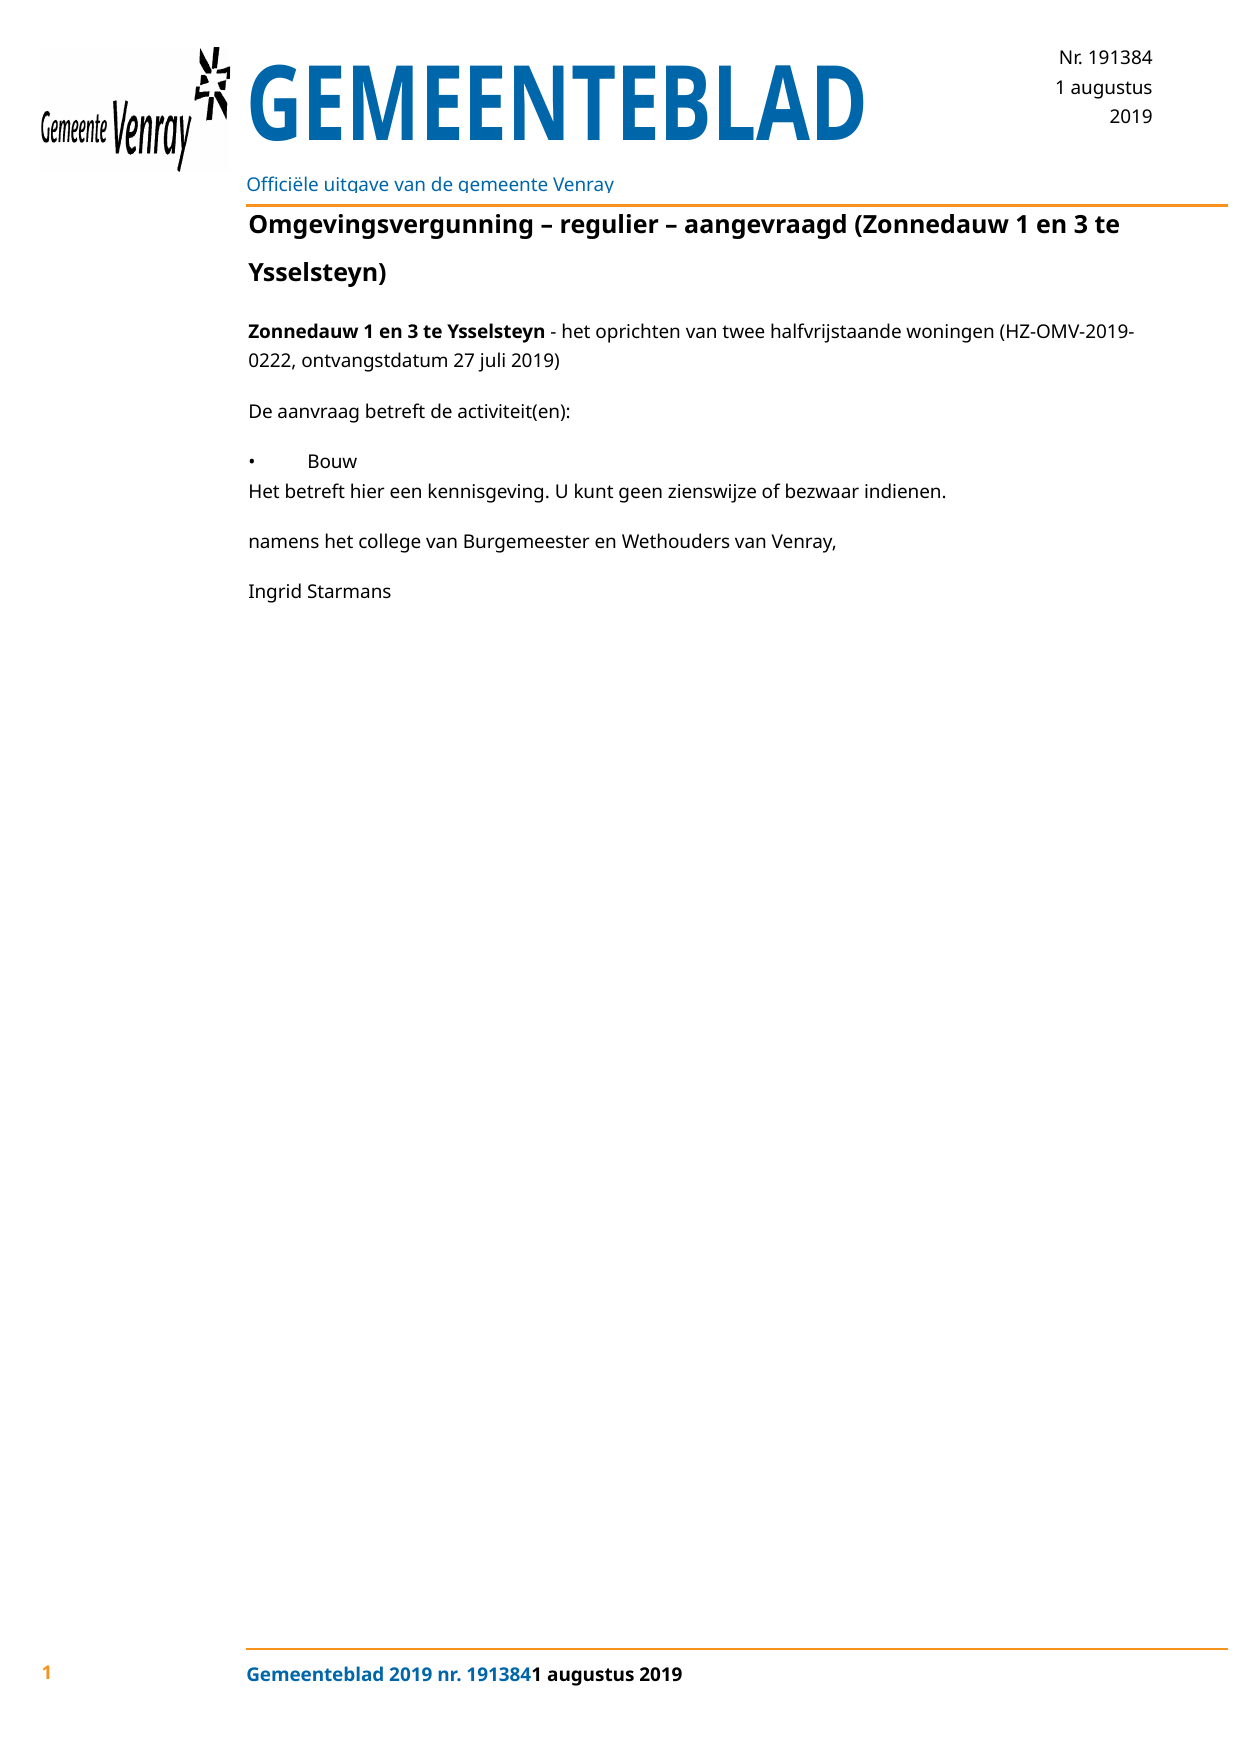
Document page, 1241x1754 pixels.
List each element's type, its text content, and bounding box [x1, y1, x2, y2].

text Ingrid Starmans [248, 579, 1152, 604]
text Zonnedauw 1 en 3 te Ysselsteyn - het oprichten van twee halfvrijstaande woningen (HZ-OMV-2019-0222, ontvangstdatum 27 juli 2019) [248, 318, 1152, 373]
text namens het college van Burgemeester en Wethouders van Venray, [248, 528, 1152, 554]
text Omgevingsvergunning – regulier – aangevraagd (Zonnedauw 1 en 3 te Ysselsteyn) [248, 207, 1152, 288]
text Het betreft hier een kennisgeving. U kunt geen zienswijze of bezwaar indienen. [248, 478, 1152, 504]
picture [41, 47, 231, 172]
text De aanvraag betreft de activiteit(en): [248, 398, 1152, 424]
list Bouw [248, 448, 1152, 474]
